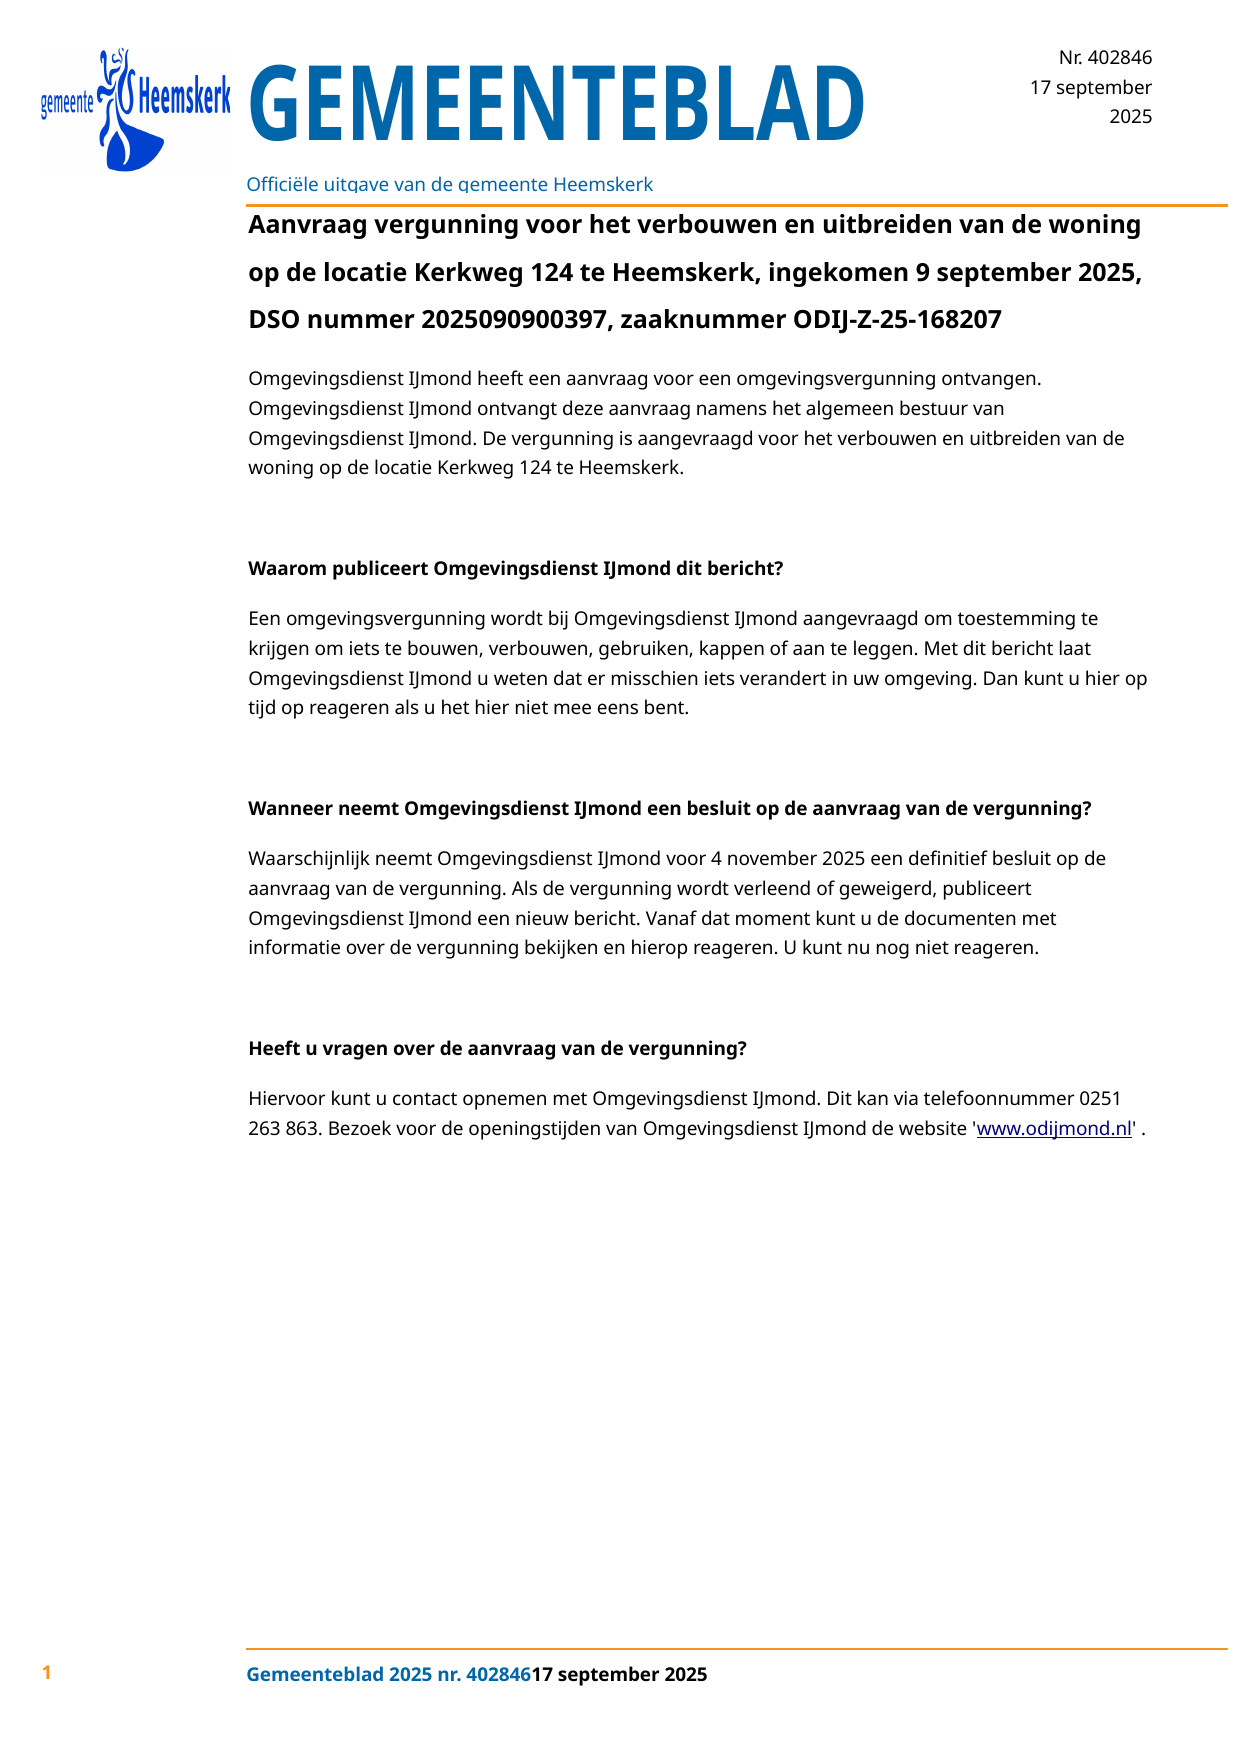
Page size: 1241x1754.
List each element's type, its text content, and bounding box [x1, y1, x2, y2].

text Heeft u vragen over de aanvraag van de vergunning? [248, 1035, 1152, 1061]
picture [41, 47, 231, 172]
text Hiervoor kunt u contact opnemen met Omgevingsdienst IJmond. Dit kan via telefoonnummer 0251 263 863. Bezoek voor de openingstijden van Omgevingsdienst IJmond de website 'www.odijmond.nl' . [248, 1086, 1152, 1141]
text Wanneer neemt Omgevingsdienst IJmond een besluit op de aanvraag van de vergunning? [248, 795, 1152, 821]
text Omgevingsdienst IJmond heeft een aanvraag voor een omgevingsvergunning ontvangen. Omgevingsdienst IJmond ontvangt deze aanvraag namens het algemeen bestuur van Omgevingsdienst IJmond. De vergunning is aangevraagd voor het verbouwen en uitbreiden van de woning op de locatie Kerkweg 124 te Heemskerk. [248, 366, 1152, 480]
text Aanvraag vergunning voor het verbouwen en uitbreiden van de woning op de locatie Kerkweg 124 te Heemskerk, ingekomen 9 september 2025, DSO nummer 2025090900397, zaaknummer ODIJ-Z-25-168207 [248, 207, 1152, 336]
text Een omgevingsvergunning wordt bij Omgevingsdienst IJmond aangevraagd om toestemming te krijgen om iets te bouwen, verbouwen, gebruiken, kappen of aan te leggen. Met dit bericht laat Omgevingsdienst IJmond u weten dat er misschien iets verandert in uw omgeving. Dan kunt u hier op tijd op reageren als u het hier niet mee eens bent. [248, 606, 1152, 720]
text Waarschijnlijk neemt Omgevingsdienst IJmond voor 4 november 2025 een definitief besluit op de aanvraag van de vergunning. Als de vergunning wordt verleend of geweigerd, publiceert Omgevingsdienst IJmond een nieuw bericht. Vanaf dat moment kunt u de documenten met informatie over de vergunning bekijken en hierop reageren. U kunt nu nog niet reageren. [248, 846, 1152, 960]
text Waarom publiceert Omgevingsdienst IJmond dit bericht? [248, 555, 1152, 581]
